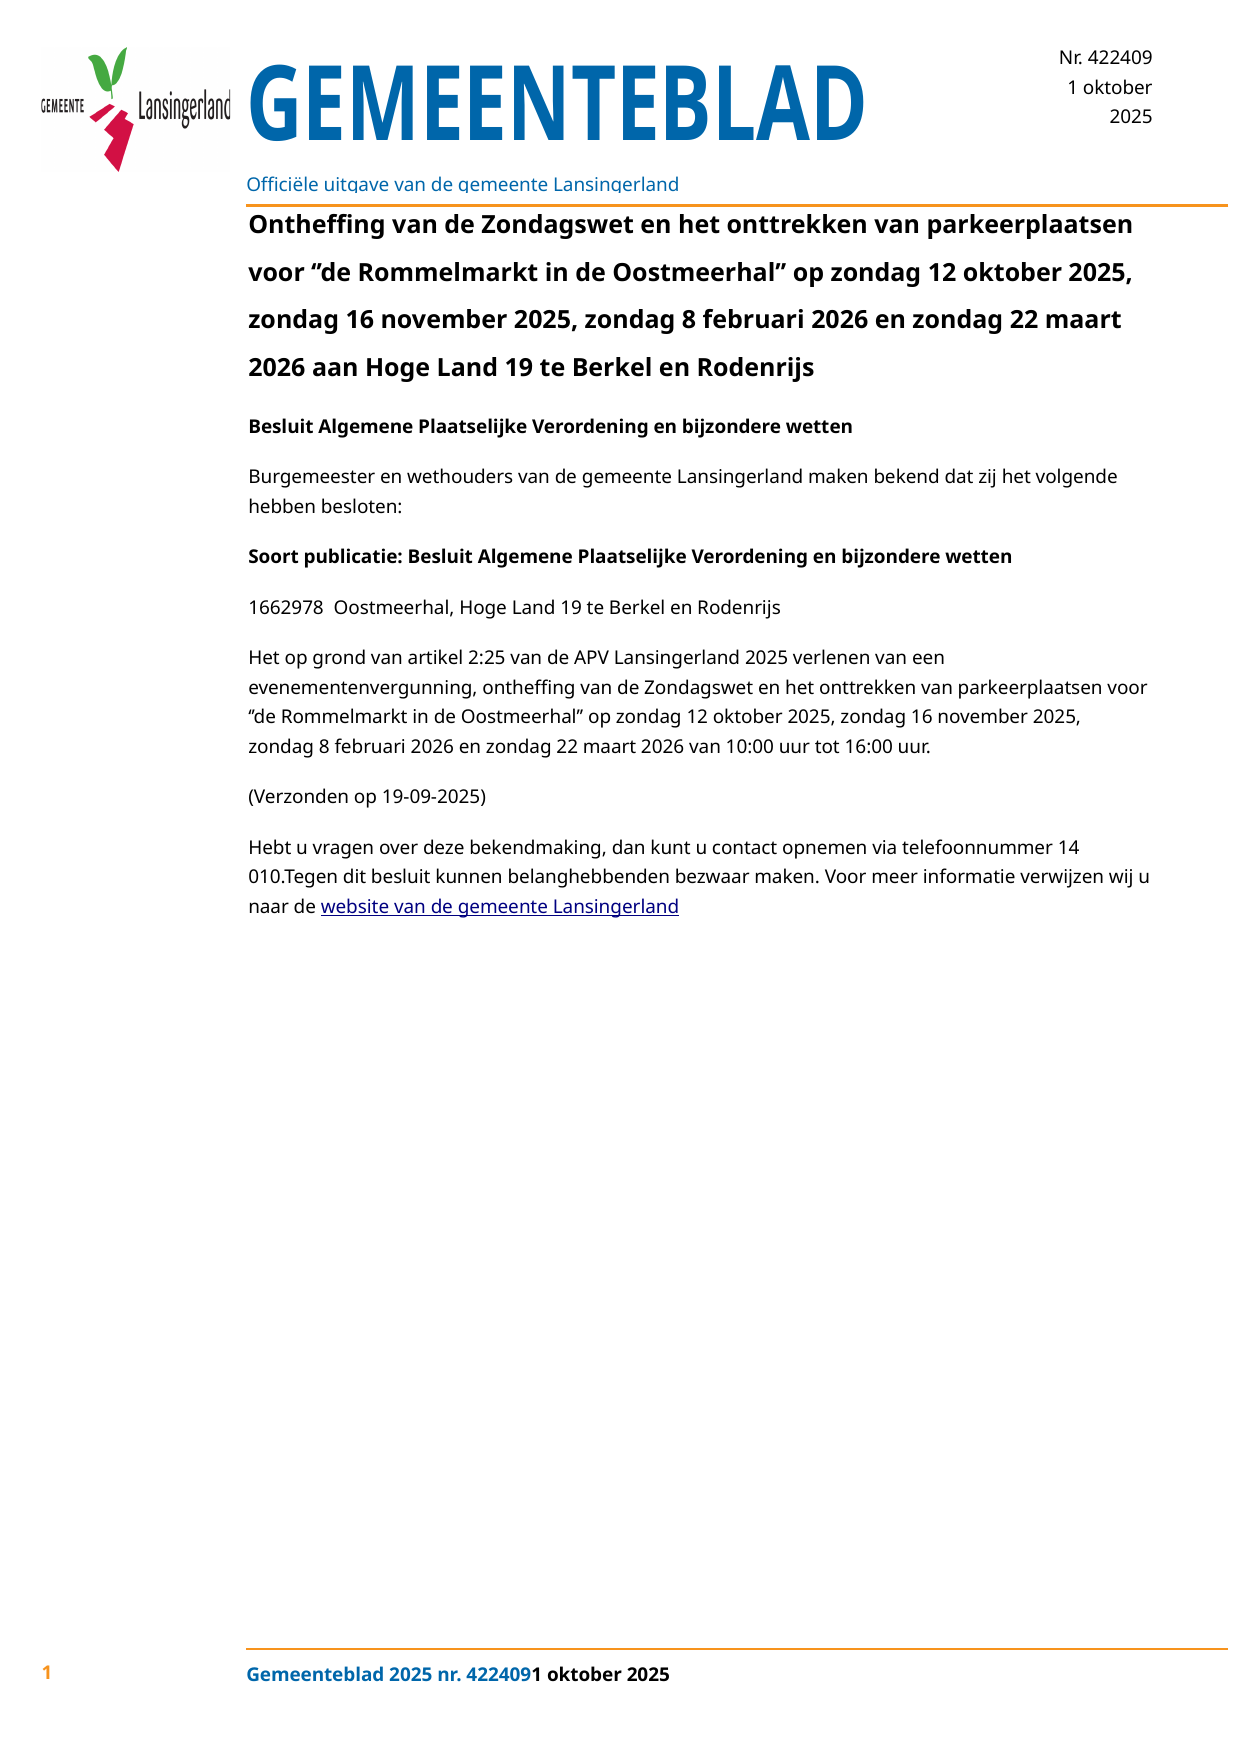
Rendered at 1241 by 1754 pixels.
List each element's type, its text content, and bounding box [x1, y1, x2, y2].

text Burgemeester en wethouders van de gemeente Lansingerland maken bekend dat zij het volgende hebben besloten: [248, 463, 1152, 519]
text (Verzonden op 19-09-2025) [248, 783, 1152, 809]
text Ontheffing van de Zondagswet en het onttrekken van parkeerplaatsen voor ‘’de Rommelmarkt in de Oostmeerhal’’ op zondag 12 oktober 2025, zondag 16 november 2025, zondag 8 februari 2026 en zondag 22 maart 2026 aan Hoge Land 19 te Berkel en Rodenrijs [248, 207, 1152, 384]
text Hebt u vragen over deze bekendmaking, dan kunt u contact opnemen via telefoonnummer 14 010.Tegen dit besluit kunnen belanghebbenden bezwaar maken. Voor meer informatie verwijzen wij u naar de website van de gemeente Lansingerland [248, 834, 1152, 919]
text Soort publicatie: Besluit Algemene Plaatselijke Verordening en bijzondere wetten [248, 543, 1152, 569]
text Besluit Algemene Plaatselijke Verordening en bijzondere wetten [248, 413, 1152, 439]
text Het op grond van artikel 2:25 van de APV Lansingerland 2025 verlenen van een evenementenvergunning, ontheffing van de Zondagswet en het onttrekken van parkeerplaatsen voor ‘’de Rommelmarkt in de Oostmeerhal’’ op zondag 12 oktober 2025, zondag 16 november 2025, zondag 8 februari 2026 en zondag 22 maart 2026 van 10:00 uur tot 16:00 uur. [248, 644, 1152, 759]
picture [41, 47, 231, 172]
text 1662978 Oostmeerhal, Hoge Land 19 te Berkel en Rodenrijs [248, 594, 1152, 620]
